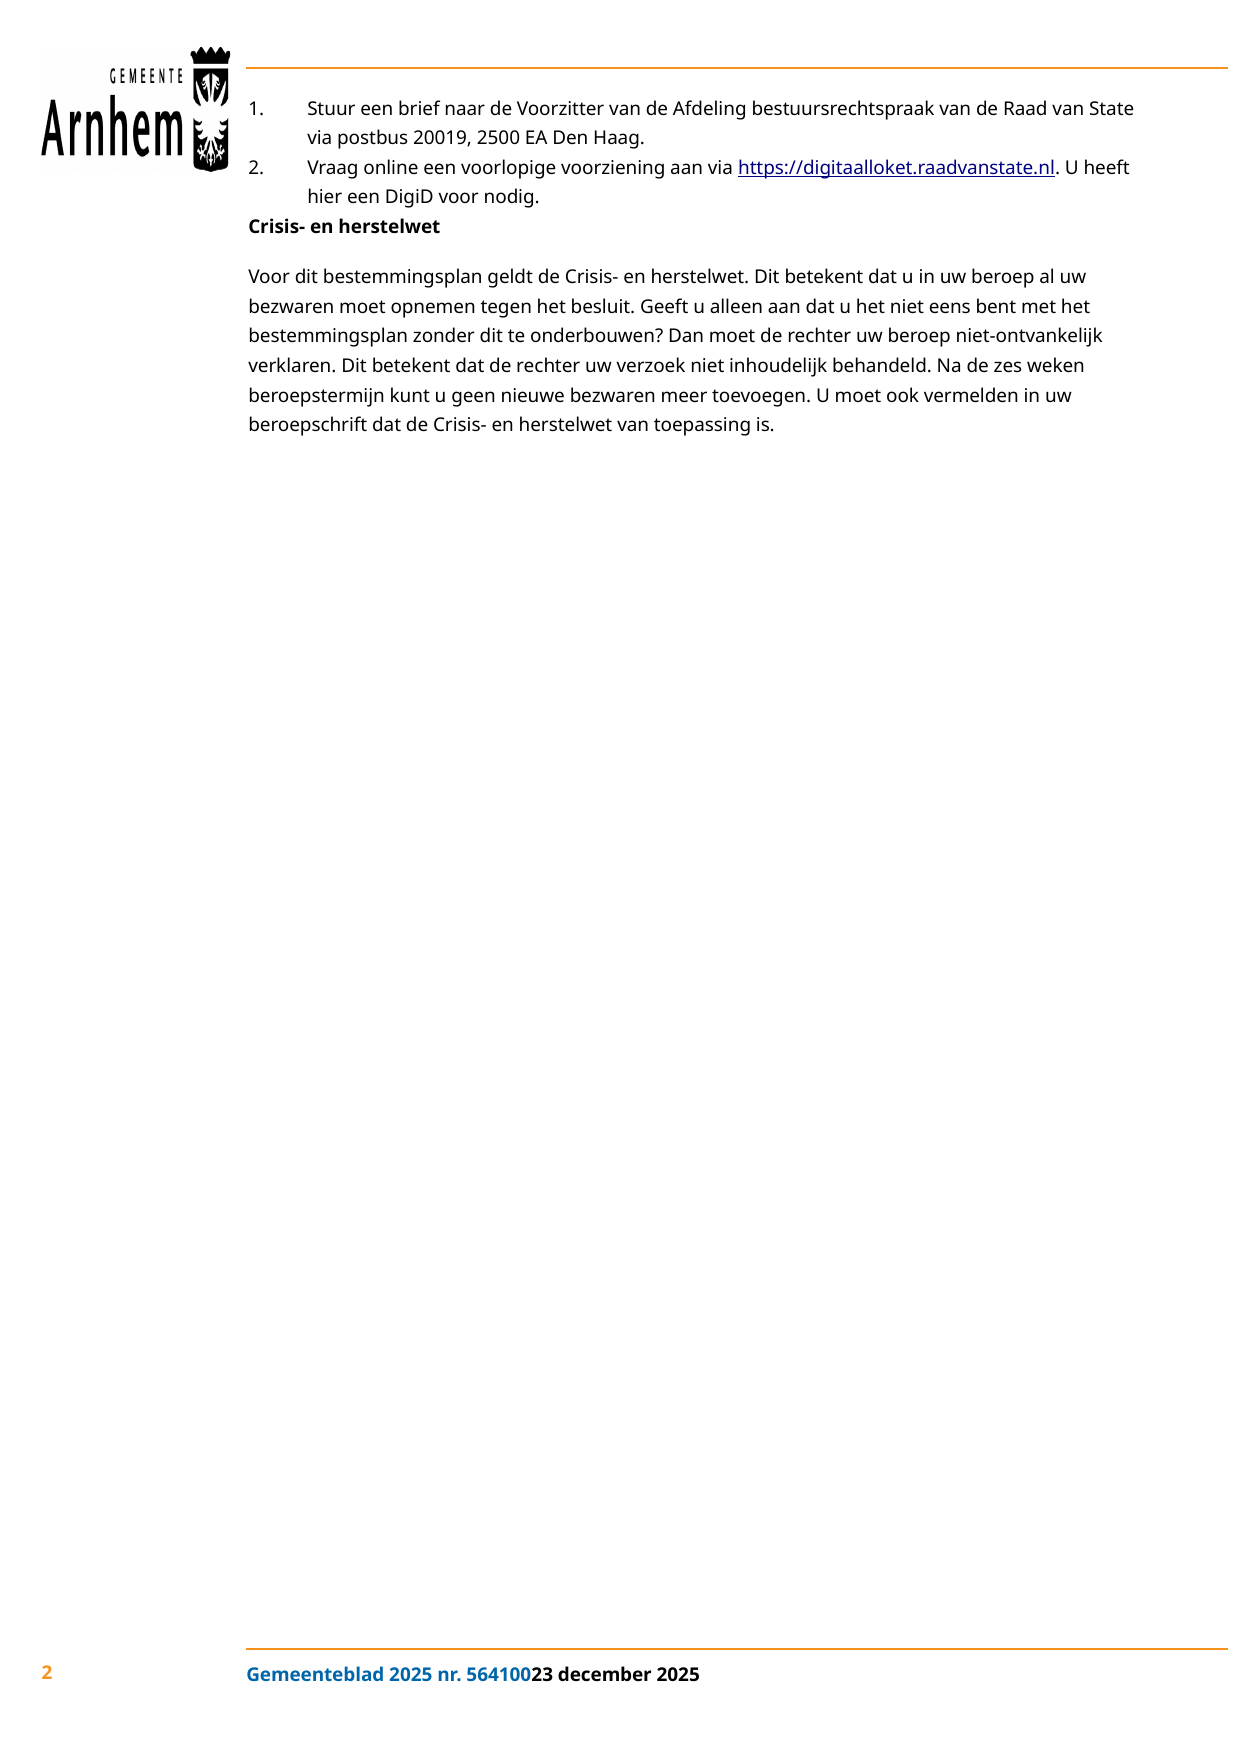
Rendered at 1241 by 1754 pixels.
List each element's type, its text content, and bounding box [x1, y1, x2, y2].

picture [41, 47, 231, 172]
list Stuur een brief naar de Voorzitter van de Afdeling bestuursrechtspraak van de Raad van State via postbus 20019, 2500 EA Den Haag. [248, 95, 1152, 150]
text Voor dit bestemmingsplan geldt de Crisis- en herstelwet. Dit betekent dat u in uw beroep al uw bezwaren moet opnemen tegen het besluit. Geeft u alleen aan dat u het niet eens bent met het bestemmingsplan zonder dit te onderbouwen? Dan moet de rechter uw beroep niet-ontvankelijk verklaren. Dit betekent dat de rechter uw verzoek niet inhoudelijk behandeld. Na de zes weken beroepstermijn kunt u geen nieuwe bezwaren meer toevoegen. U moet ook vermelden in uw beroepschrift dat de Crisis- en herstelwet van toepassing is. [248, 263, 1152, 437]
text Crisis- en herstelwet [248, 213, 1152, 239]
list Vraag online een voorlopige voorziening aan via https://digitaalloket.raadvanstate.nl. U heeft hier een DigiD voor nodig. [248, 154, 1152, 209]
